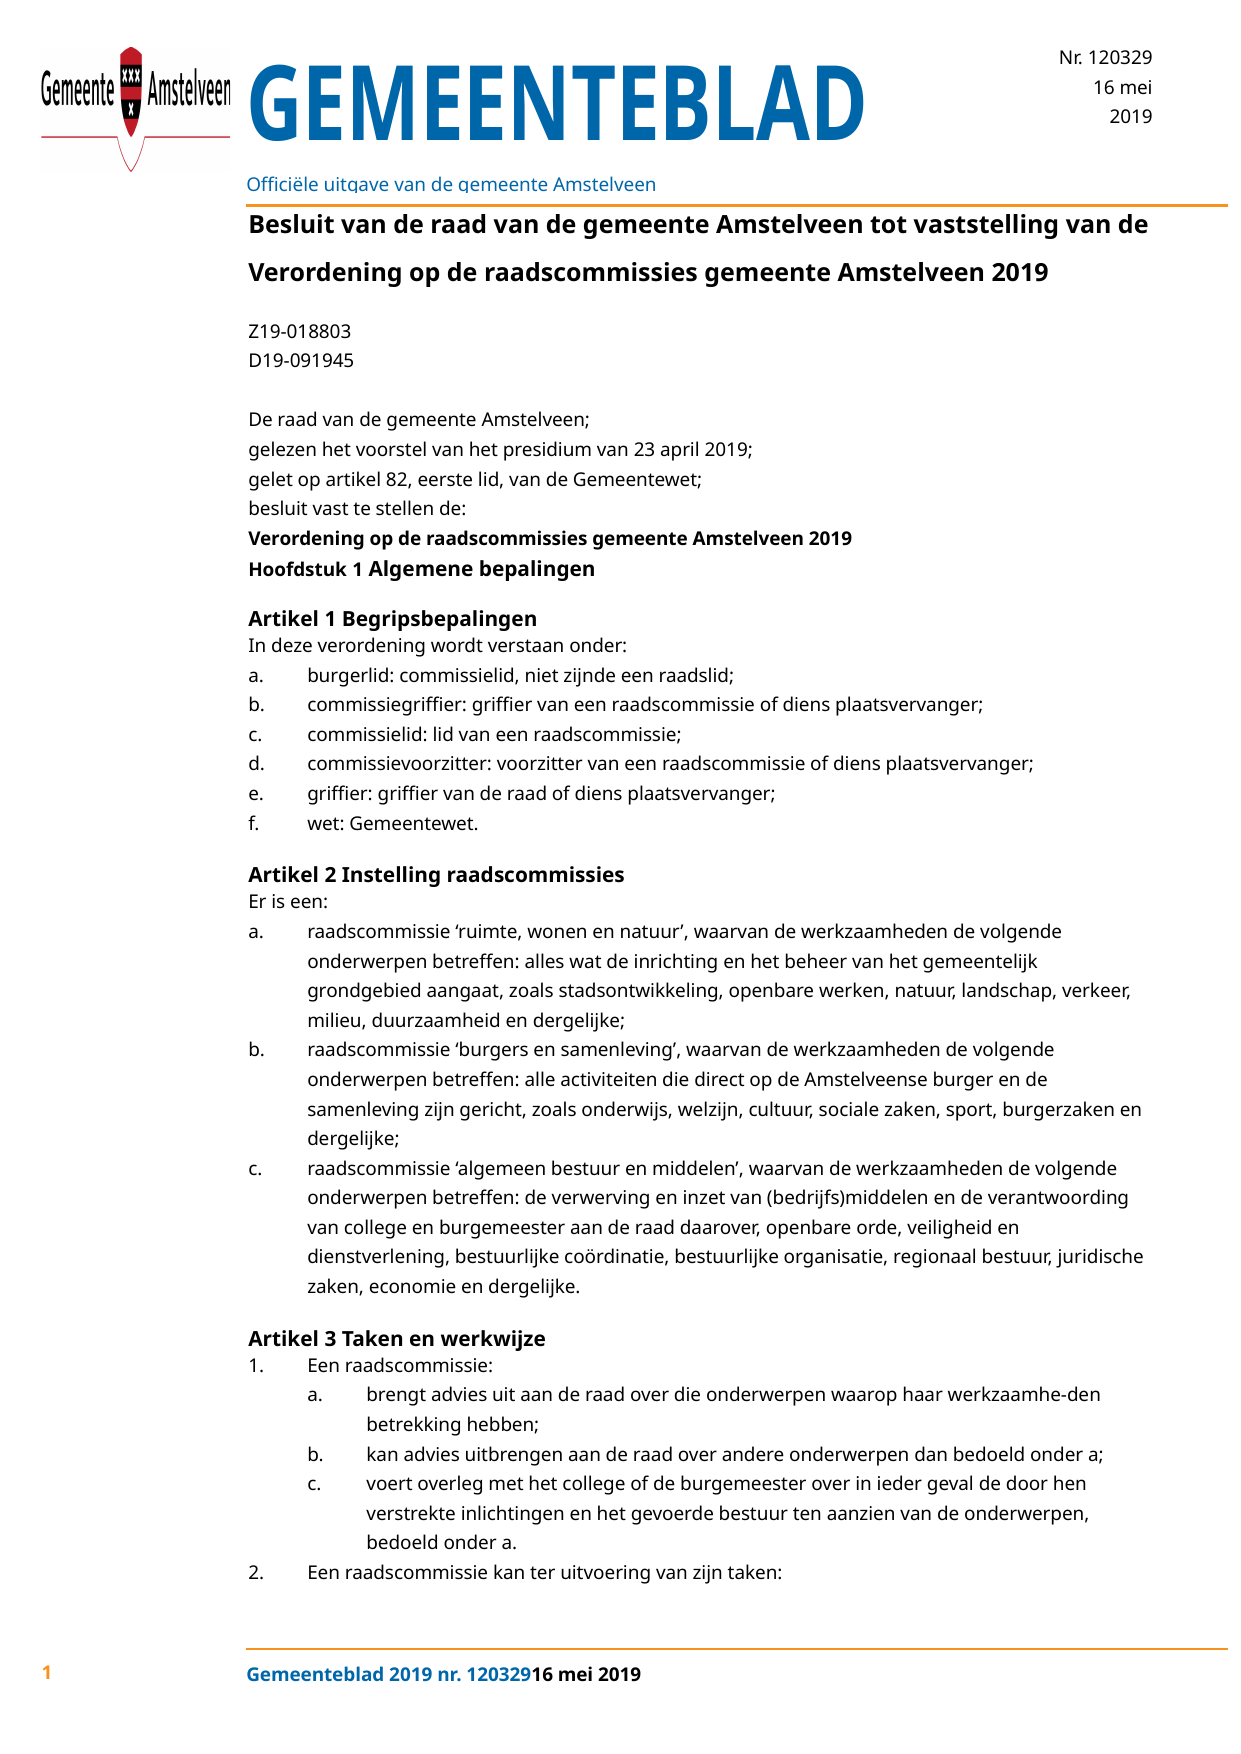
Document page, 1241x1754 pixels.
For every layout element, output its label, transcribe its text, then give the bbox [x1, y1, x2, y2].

list commissievoorzitter: voorzitter van een raadscommissie of diens plaatsvervanger; [248, 751, 1152, 776]
list raadscommissie ‘algemeen bestuur en middelen’, waarvan de werkzaamheden de volgende onderwerpen betreffen: de verwerving en inzet van (bedrijfs)middelen en de verantwoording van college en burgemeester aan de raad daarover, openbare orde, veiligheid en dienstverlening, bestuurlijke coördinatie, bestuurlijke organisatie, regionaal bestuur, juridische zaken, economie en dergelijke. [248, 1155, 1152, 1299]
text besluit vast te stellen de: [248, 495, 1152, 521]
text In deze verordening wordt verstaan onder: [248, 632, 1152, 658]
text Besluit van de raad van de gemeente Amstelveen tot vaststelling van de Verordening op de raadscommissies gemeente Amstelveen 2019 [248, 207, 1152, 288]
list brengt advies uit aan de raad over die onderwerpen waarop haar werkzaamhe-den betrekking hebben; [307, 1382, 1152, 1437]
text Er is een: [248, 889, 1152, 914]
text gelet op artikel 82, eerste lid, van de Gemeentewet; [248, 466, 1152, 492]
text D19-091945 [248, 347, 1152, 373]
list kan advies uitbrengen aan de raad over andere onderwerpen dan bedoeld onder a; [307, 1441, 1152, 1467]
text De raad van de gemeente Amstelveen; [248, 407, 1152, 432]
text Hoofdstuk 1 Algemene bepalingen [248, 554, 1152, 583]
list raadscommissie ‘burgers en samenleving’, waarvan de werkzaamheden de volgende onderwerpen betreffen: alle activiteiten die direct op de Amstelveense burger en de samenleving zijn gericht, zoals onderwijs, welzijn, cultuur, sociale zaken, sport, burgerzaken en dergelijke; [248, 1037, 1152, 1151]
list Een raadscommissie kan ter uitvoering van zijn taken: [248, 1559, 1152, 1585]
list raadscommissie ‘ruimte, wonen en natuur’, waarvan de werkzaamheden de volgende onderwerpen betreffen: alles wat de inrichting en het beheer van het gemeentelijk grondgebied aangaat, zoals stadsontwikkeling, openbare werken, natuur, landschap, verkeer, milieu, duurzaamheid en dergelijke; [248, 918, 1152, 1033]
list commissiegriffier: griffier van een raadscommissie of diens plaatsvervanger; [248, 691, 1152, 717]
list Een raadscommissie: [248, 1352, 1152, 1378]
picture [41, 47, 231, 172]
list voert overleg met het college of de burgemeester over in ieder geval de door hen verstrekte inlichtingen en het gevoerde bestuur ten aanzien van de onderwerpen, bedoeld onder a. [307, 1470, 1152, 1555]
text Artikel 2 Instelling raadscommissies [248, 860, 1152, 889]
text Z19-018803 [248, 318, 1152, 344]
list griffier: griffier van de raad of diens plaatsvervanger; [248, 780, 1152, 806]
text Artikel 3 Taken en werkwijze [248, 1324, 1152, 1352]
text Verordening op de raadscommissies gemeente Amstelveen 2019 [248, 525, 1152, 551]
text Artikel 1 Begripsbepalingen [248, 604, 1152, 632]
text gelezen het voorstel van het presidium van 23 april 2019; [248, 436, 1152, 462]
list wet: Gemeentewet. [248, 810, 1152, 836]
list burgerlid: commissielid, niet zijnde een raadslid; [248, 662, 1152, 688]
list commissielid: lid van een raadscommissie; [248, 721, 1152, 747]
